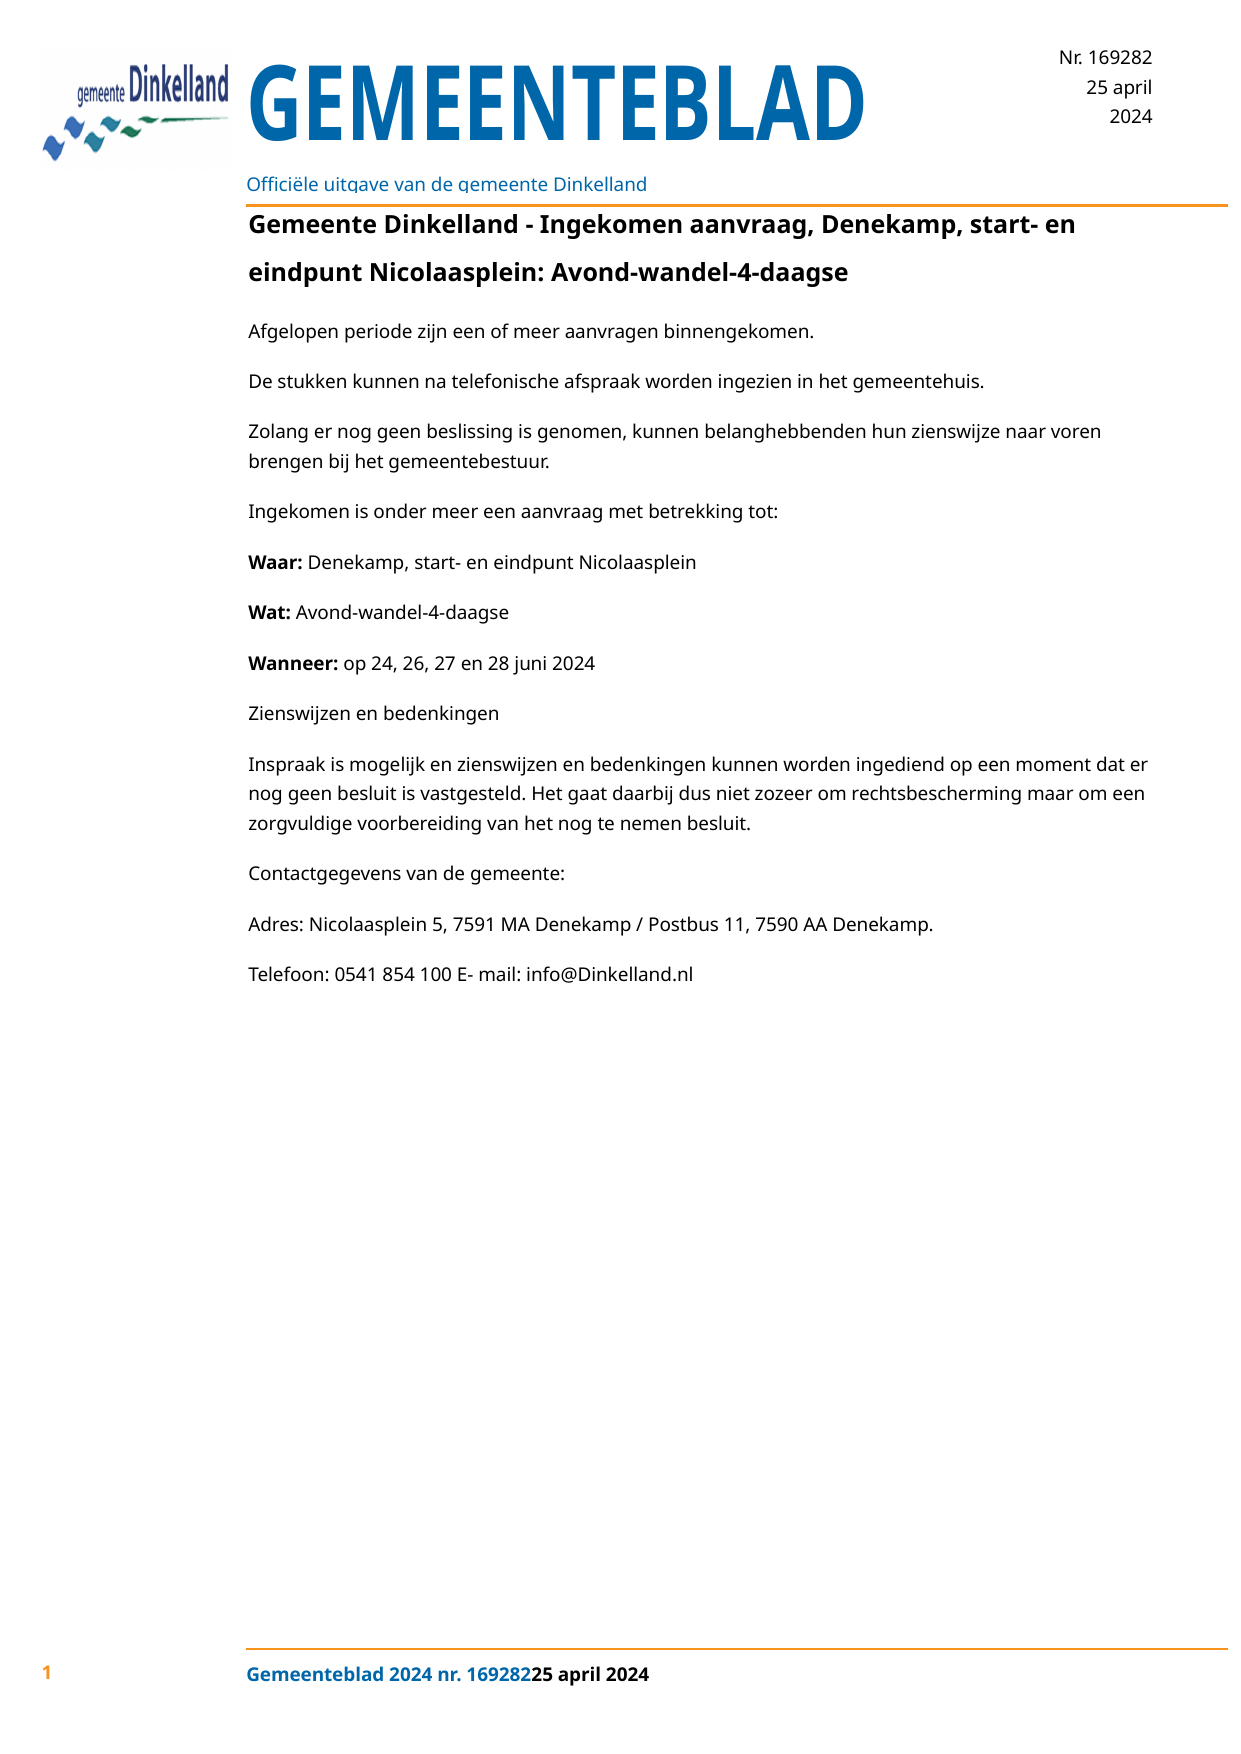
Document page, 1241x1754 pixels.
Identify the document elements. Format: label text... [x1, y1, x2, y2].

text Gemeente Dinkelland - Ingekomen aanvraag, Denekamp, start- en eindpunt Nicolaasplein: Avond-wandel-4-daagse [248, 207, 1152, 288]
text Waar: Denekamp, start- en eindpunt Nicolaasplein [248, 549, 1152, 575]
text Ingekomen is onder meer een aanvraag met betrekking tot: [248, 499, 1152, 524]
text Adres: Nicolaasplein 5, 7591 MA Denekamp / Postbus 11, 7590 AA Denekamp. [248, 911, 1152, 937]
text Zienswijzen en bedenkingen [248, 700, 1152, 726]
text Contactgegevens van de gemeente: [248, 860, 1152, 886]
text Wat: Avond-wandel-4-daagse [248, 599, 1152, 625]
text Zolang er nog geen beslissing is genomen, kunnen belanghebbenden hun zienswijze naar voren brengen bij het gemeentebestuur. [248, 419, 1152, 474]
text Telefoon: 0541 854 100 E- mail: info@Dinkelland.nl [248, 961, 1152, 987]
text Inspraak is mogelijk en zienswijzen en bedenkingen kunnen worden ingediend op een moment dat er nog geen besluit is vastgesteld. Het gaat daarbij dus niet zozeer om rechtsbescherming maar om een zorgvuldige voorbereiding van het nog te nemen besluit. [248, 751, 1152, 836]
text Afgelopen periode zijn een of meer aanvragen binnengekomen. [248, 318, 1152, 344]
text Wanneer: op 24, 26, 27 en 28 juni 2024 [248, 650, 1152, 676]
text De stukken kunnen na telefonische afspraak worden ingezien in het gemeentehuis. [248, 368, 1152, 394]
picture [41, 47, 231, 172]
